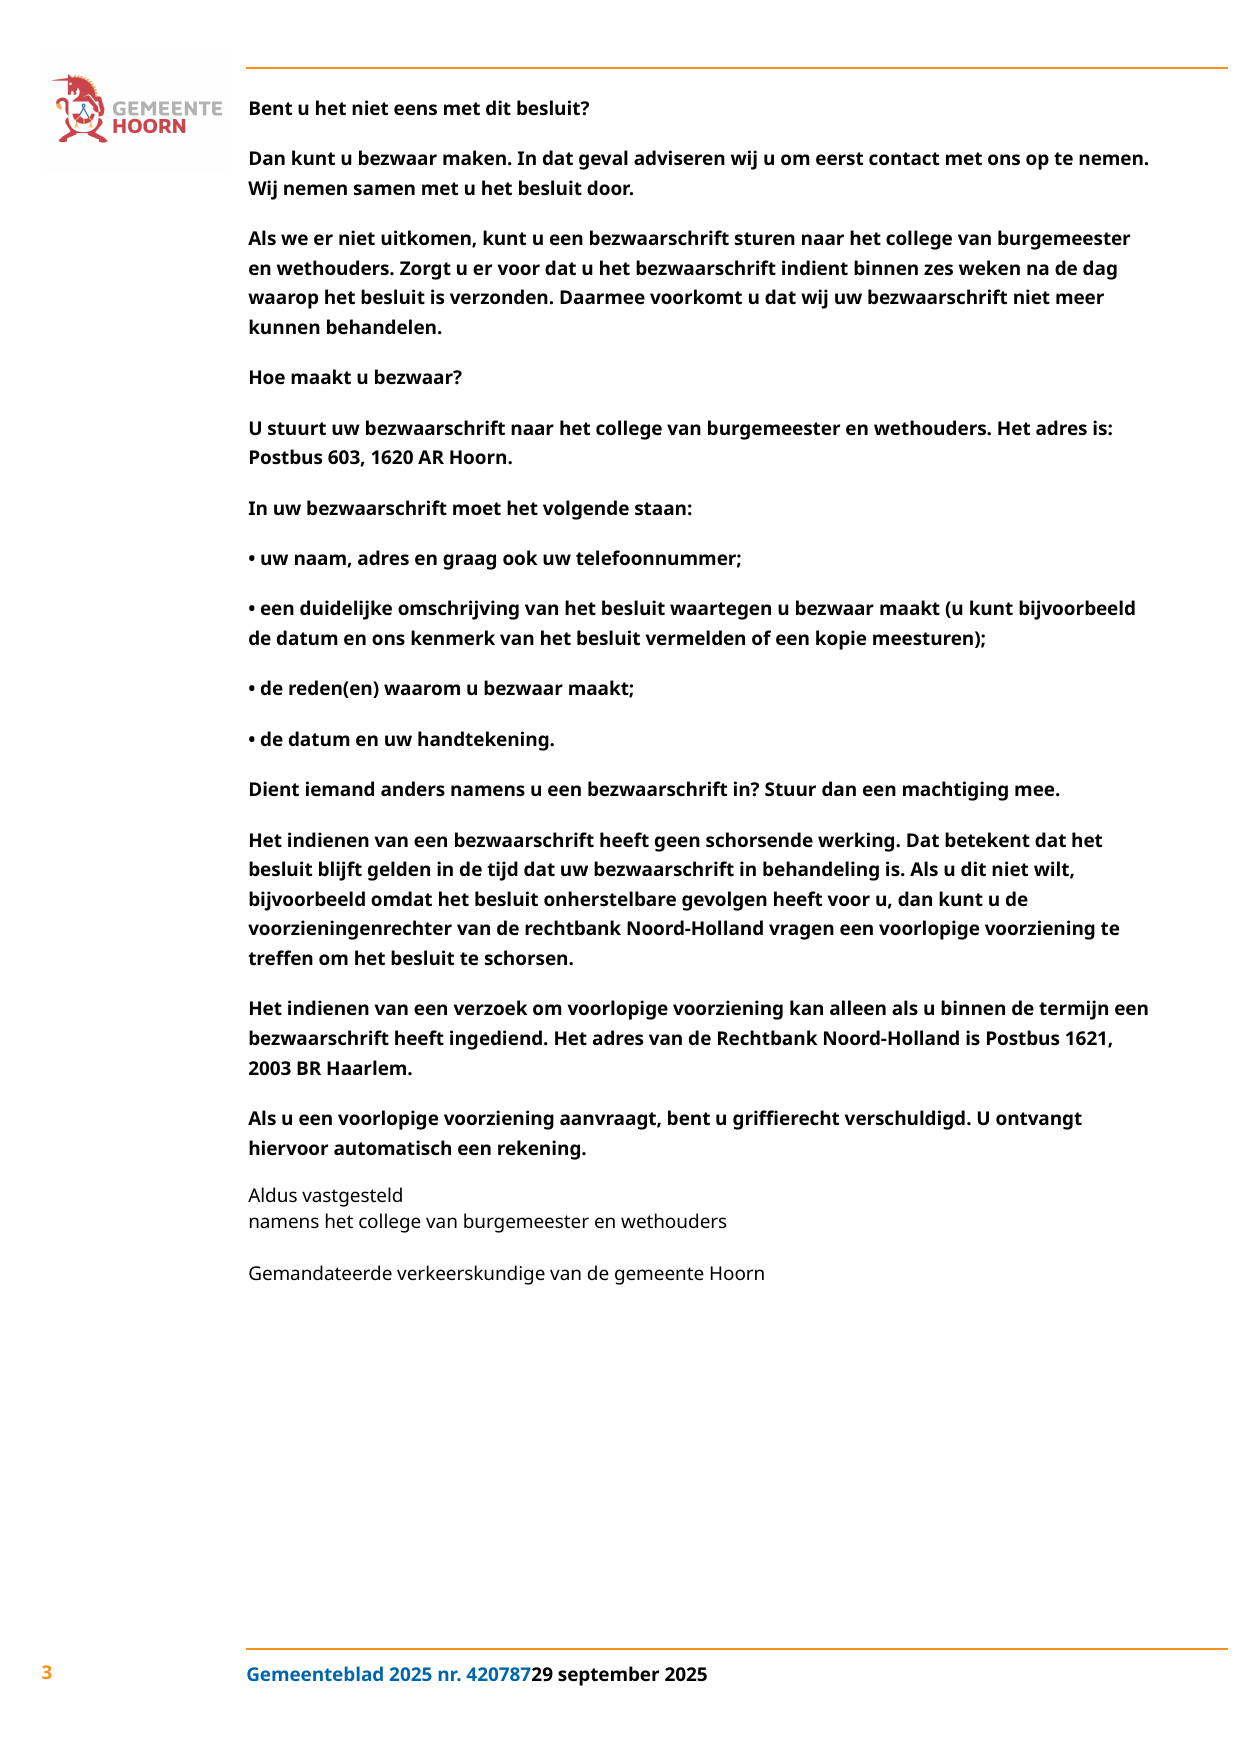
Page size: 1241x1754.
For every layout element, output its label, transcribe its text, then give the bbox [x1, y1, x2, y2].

text Gemandateerde verkeerskundige van de gemeente Hoorn [248, 1260, 1152, 1286]
text • een duidelijke omschrijving van het besluit waartegen u bezwaar maakt (u kunt bijvoorbeeld de datum en ons kenmerk van het besluit vermelden of een kopie meesturen); [248, 596, 1152, 651]
text • de reden(en) waarom u bezwaar maakt; [248, 676, 1152, 701]
text Als u een voorlopige voorziening aanvraagt, bent u griffierecht verschuldigd. U ontvangt hiervoor automatisch een rekening. [248, 1105, 1152, 1161]
text Als we er niet uitkomen, kunt u een bezwaarschrift sturen naar het college van burgemeester en wethouders. Zorgt u er voor dat u het bezwaarschrift indient binnen zes weken na de dag waarop het besluit is verzonden. Daarmee voorkomt u dat wij uw bezwaarschrift niet meer kunnen behandelen. [248, 225, 1152, 340]
text U stuurt uw bezwaarschrift naar het college van burgemeester en wethouders. Het adres is: Postbus 603, 1620 AR Hoorn. [248, 415, 1152, 470]
text Dient iemand anders namens u een bezwaarschrift in? Stuur dan een machtiging mee. [248, 776, 1152, 802]
text namens het college van burgemeester en wethouders [248, 1208, 1152, 1234]
text Dan kunt u bezwaar maken. In dat geval adviseren wij u om eerst contact met ons op te nemen. Wij nemen samen met u het besluit door. [248, 145, 1152, 201]
text In uw bezwaarschrift moet het volgende staan: [248, 495, 1152, 521]
picture [41, 47, 231, 172]
text Aldus vastgesteld [248, 1183, 1152, 1208]
text Het indienen van een bezwaarschrift heeft geen schorsende werking. Dat betekent dat het besluit blijft gelden in de tijd dat uw bezwaarschrift in behandeling is. Als u dit niet wilt, bijvoorbeeld omdat het besluit onherstelbare gevolgen heeft voor u, dan kunt u de voorzieningenrechter van de rechtbank Noord-Holland vragen een voorlopige voorziening te treffen om het besluit te schorsen. [248, 827, 1152, 971]
text Het indienen van een verzoek om voorlopige voorziening kan alleen als u binnen de termijn een bezwaarschrift heeft ingediend. Het adres van de Rechtbank Noord-Holland is Postbus 1621, 2003 BR Haarlem. [248, 996, 1152, 1081]
text Hoe maakt u bezwaar? [248, 364, 1152, 390]
text • de datum en uw handtekening. [248, 726, 1152, 752]
text • uw naam, adres en graag ook uw telefoonnummer; [248, 545, 1152, 571]
text Bent u het niet eens met dit besluit? [248, 95, 1152, 121]
